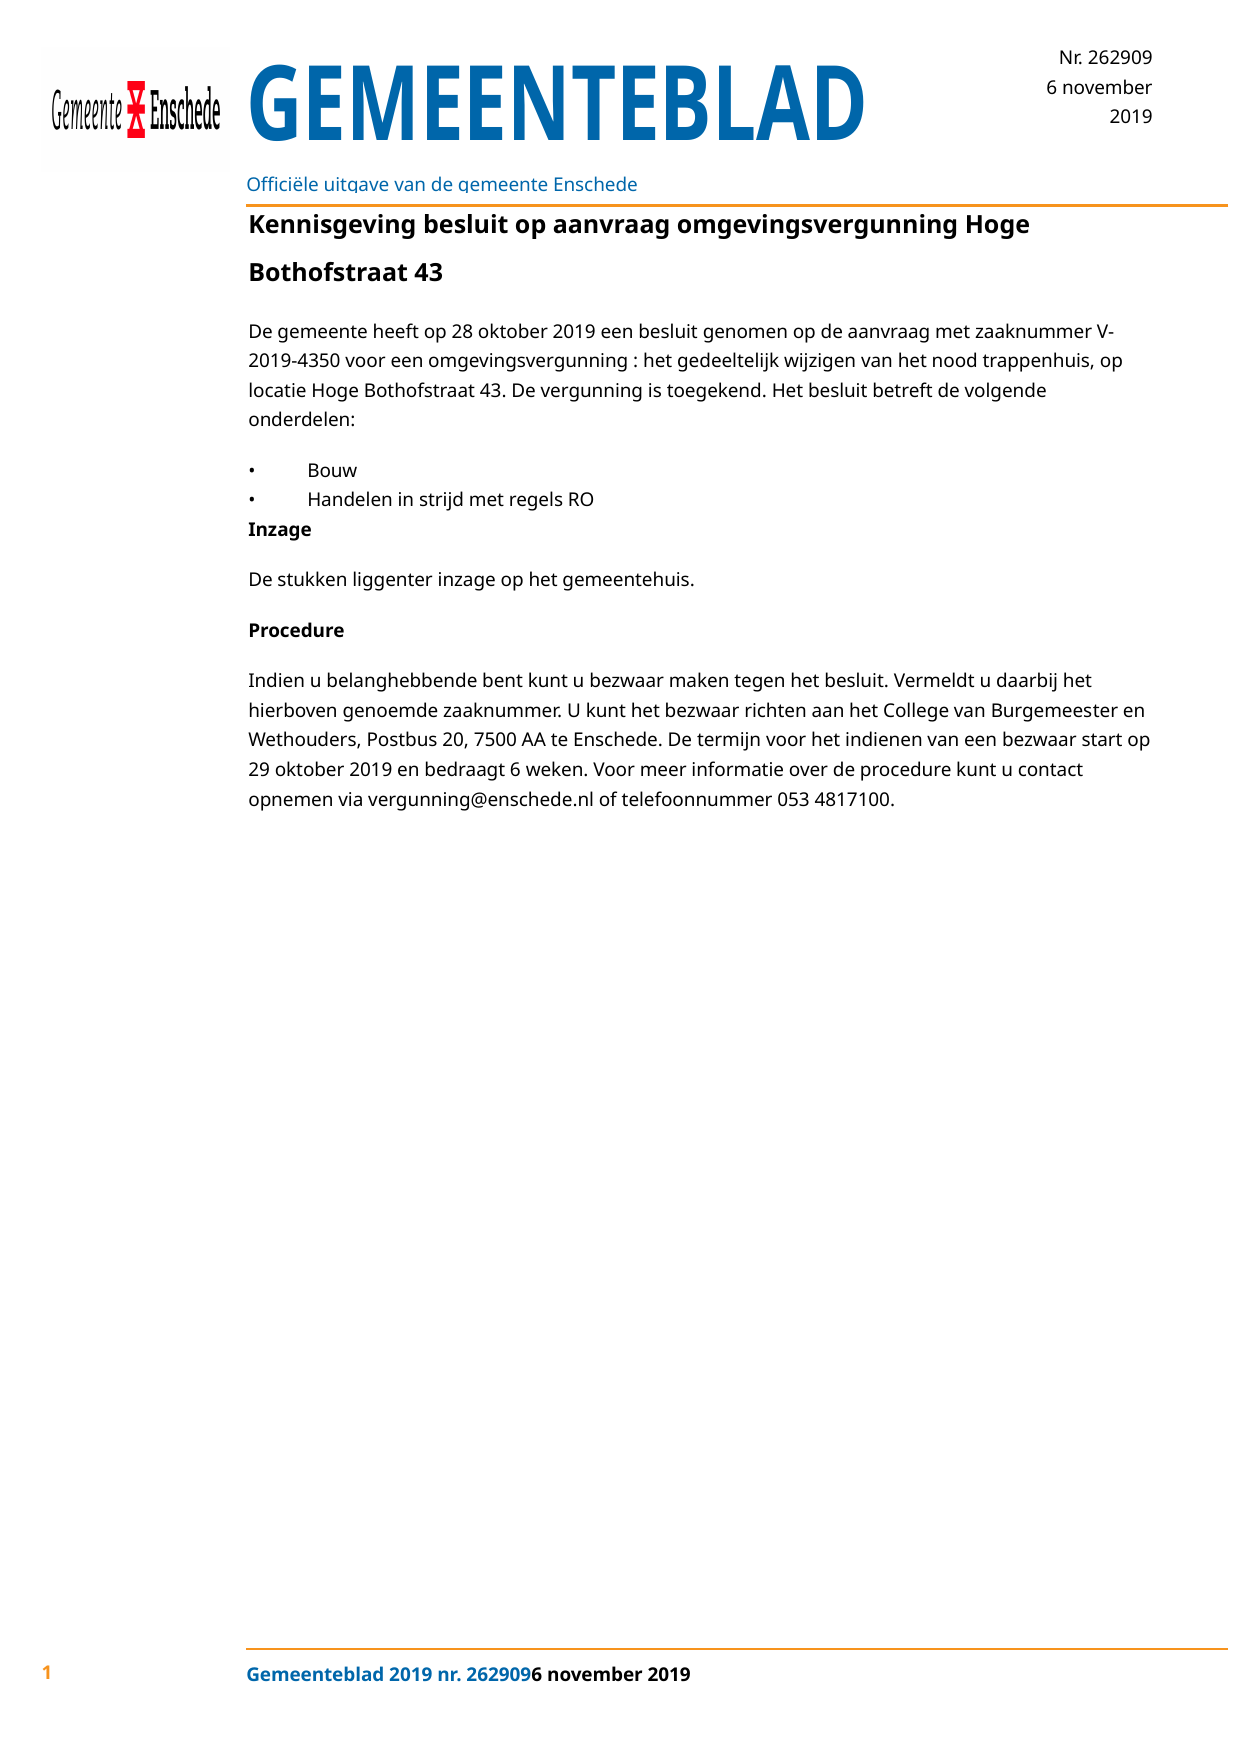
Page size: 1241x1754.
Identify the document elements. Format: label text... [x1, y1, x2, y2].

text Indien u belanghebbende bent kunt u bezwaar maken tegen het besluit. Vermeldt u daarbij het hierboven genoemde zaaknummer. U kunt het bezwaar richten aan het College van Burgemees­ter en Wethouders, Postbus 20, 7500 AA te Enschede. De termijn voor het indienen van een bezwaar start op 29 oktober 2019 en bedraagt 6 weken. Voor meer informatie over de procedure kunt u contact opnemen via vergunning@enschede.nl of telefoonnummer 053 4817100. [248, 667, 1152, 812]
text Procedure [248, 617, 1152, 643]
text De gemeente heeft op 28 oktober 2019 een besluit genomen op de aanvraag met zaaknummer V-2019-4350 voor een omgevingsvergunning : het gedeeltelijk wijzigen van het nood trappenhuis, op locatie Hoge Bothofstraat 43. De vergunning is toegekend. Het besluit betreft de volgende onderdelen: [248, 318, 1152, 432]
text Kennisgeving besluit op aanvraag omgevingsvergunning Hoge Bothofstraat 43 [248, 207, 1152, 288]
list Handelen in strijd met regels RO [248, 487, 1152, 512]
text De stukken liggenter inzage op het gemeentehuis. [248, 567, 1152, 592]
text Inzage [248, 516, 1152, 542]
list Bouw [248, 457, 1152, 483]
picture [41, 47, 231, 172]
